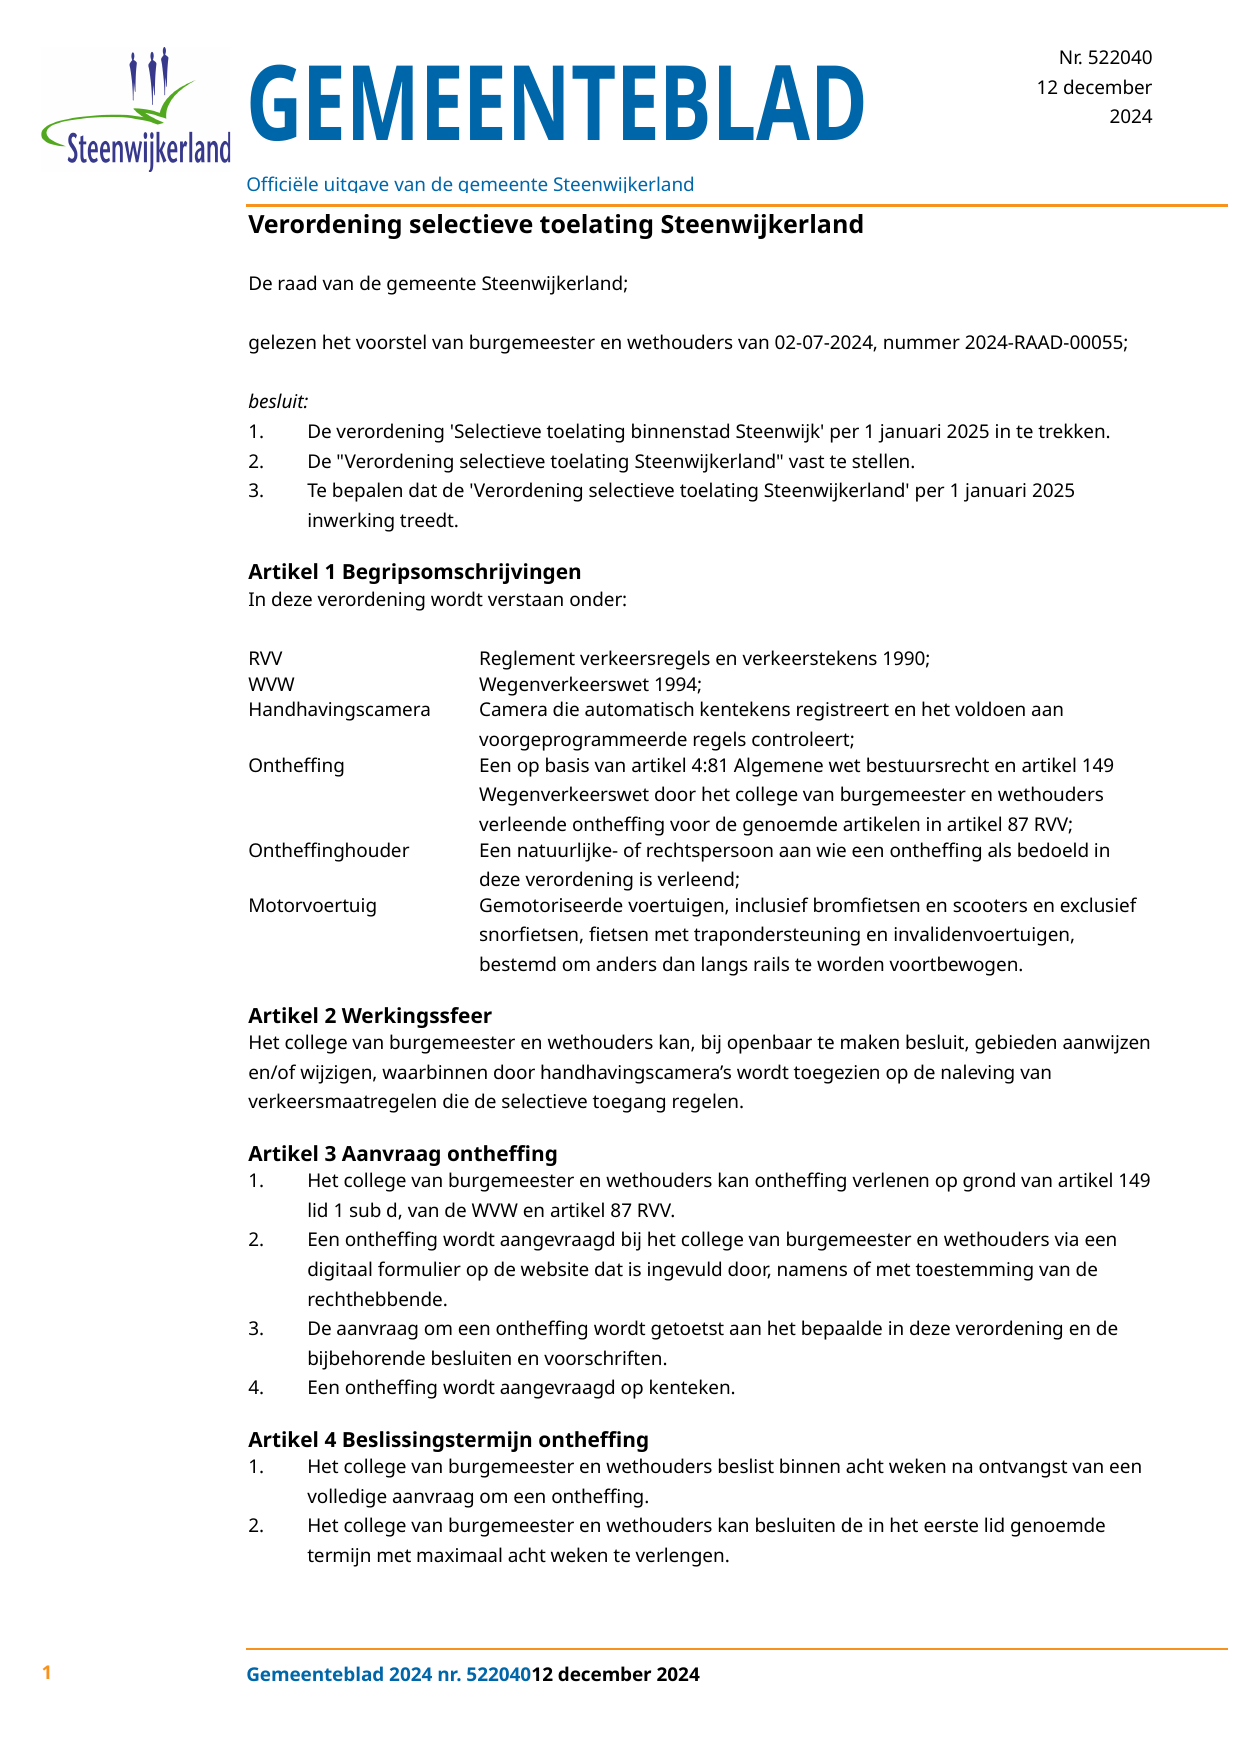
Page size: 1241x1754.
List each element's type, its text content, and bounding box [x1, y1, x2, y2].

table_cell Een op basis van artikel 4:81 Algemene wet bestuursrecht en artikel 149 Wegenverkeerswet door het college van burgemeester en wethouders verleende ontheffing voor de genoemde artikelen in artikel 87 RVV; [479, 752, 1152, 837]
table_header RVV [248, 645, 479, 671]
text De raad van de gemeente Steenwijkerland; [248, 270, 1152, 296]
list Te bepalen dat de 'Verordening selectieve toelating Steenwijkerland' per 1 januari 2025 inwerking treedt. [248, 477, 1152, 533]
list Het college van burgemeester en wethouders kan besluiten de in het eerste lid genoemde termijn met maximaal acht weken te verlengen. [248, 1513, 1152, 1568]
list Het college van burgemeester en wethouders kan ontheffing verlenen op grond van artikel 149 lid 1 sub d, van de WVW en artikel 87 RVV. [248, 1167, 1152, 1223]
table_cell Handhavingscamera [248, 697, 479, 752]
table_cell Ontheffinghouder [248, 837, 479, 892]
list Het college van burgemeester en wethouders beslist binnen acht weken na ontvangst van een volledige aanvraag om een ontheffing. [248, 1453, 1152, 1509]
table_cell Een natuurlijke- of rechtspersoon aan wie een ontheffing als bedoeld in deze verordening is verleend; [479, 837, 1152, 892]
table_cell Motorvoertuig [248, 892, 479, 977]
list De verordening 'Selectieve toelating binnenstad Steenwijk' per 1 januari 2025 in te trekken. [248, 418, 1152, 444]
list Een ontheffing wordt aangevraagd bij het college van burgemeester en wethouders via een digitaal formulier op de website dat is ingevuld door, namens of met toestemming van de rechthebbende. [248, 1227, 1152, 1312]
text Artikel 2 Werkingssfeer [248, 1001, 1152, 1029]
text Verordening selectieve toelating Steenwijkerland [248, 207, 1152, 241]
text besluit: [248, 389, 1152, 414]
table_cell Wegenverkeerswet 1994; [479, 671, 1152, 697]
text Artikel 3 Aanvraag ontheffing [248, 1139, 1152, 1167]
picture [41, 47, 231, 172]
text Artikel 4 Beslissingstermijn ontheffing [248, 1425, 1152, 1453]
table_cell WVW [248, 671, 479, 697]
text In deze verordening wordt verstaan onder: [248, 586, 1152, 612]
list Een ontheffing wordt aangevraagd op kenteken. [248, 1374, 1152, 1400]
text Het college van burgemeester en wethouders kan, bij openbaar te maken besluit, gebieden aanwijzen en/of wijzigen, waarbinnen door handhavingscamera’s wordt toegezien op de naleving van verkeersmaatregelen die de selectieve toegang regelen. [248, 1029, 1152, 1114]
text gelezen het voorstel van burgemeester en wethouders van 02-07-2024, nummer 2024-RAAD-00055; [248, 329, 1152, 355]
text Artikel 1 Begripsomschrijvingen [248, 557, 1152, 586]
table_cell Gemotoriseerde voertuigen, inclusief bromfietsen en scooters en exclusief snorfietsen, fietsen met trapondersteuning en invalidenvoertuigen, bestemd om anders dan langs rails te worden voortbewogen. [479, 892, 1152, 977]
table_cell Ontheffing [248, 752, 479, 837]
list De aanvraag om een ontheffing wordt getoetst aan het bepaalde in deze verordening en de bijbehorende besluiten en voorschriften. [248, 1315, 1152, 1371]
table_cell Camera die automatisch kentekens registreert en het voldoen aan voorgeprogrammeerde regels controleert; [479, 697, 1152, 752]
table_header Reglement verkeersregels en verkeerstekens 1990; [479, 645, 1152, 671]
list De "Verordening selectieve toelating Steenwijkerland" vast te stellen. [248, 448, 1152, 473]
